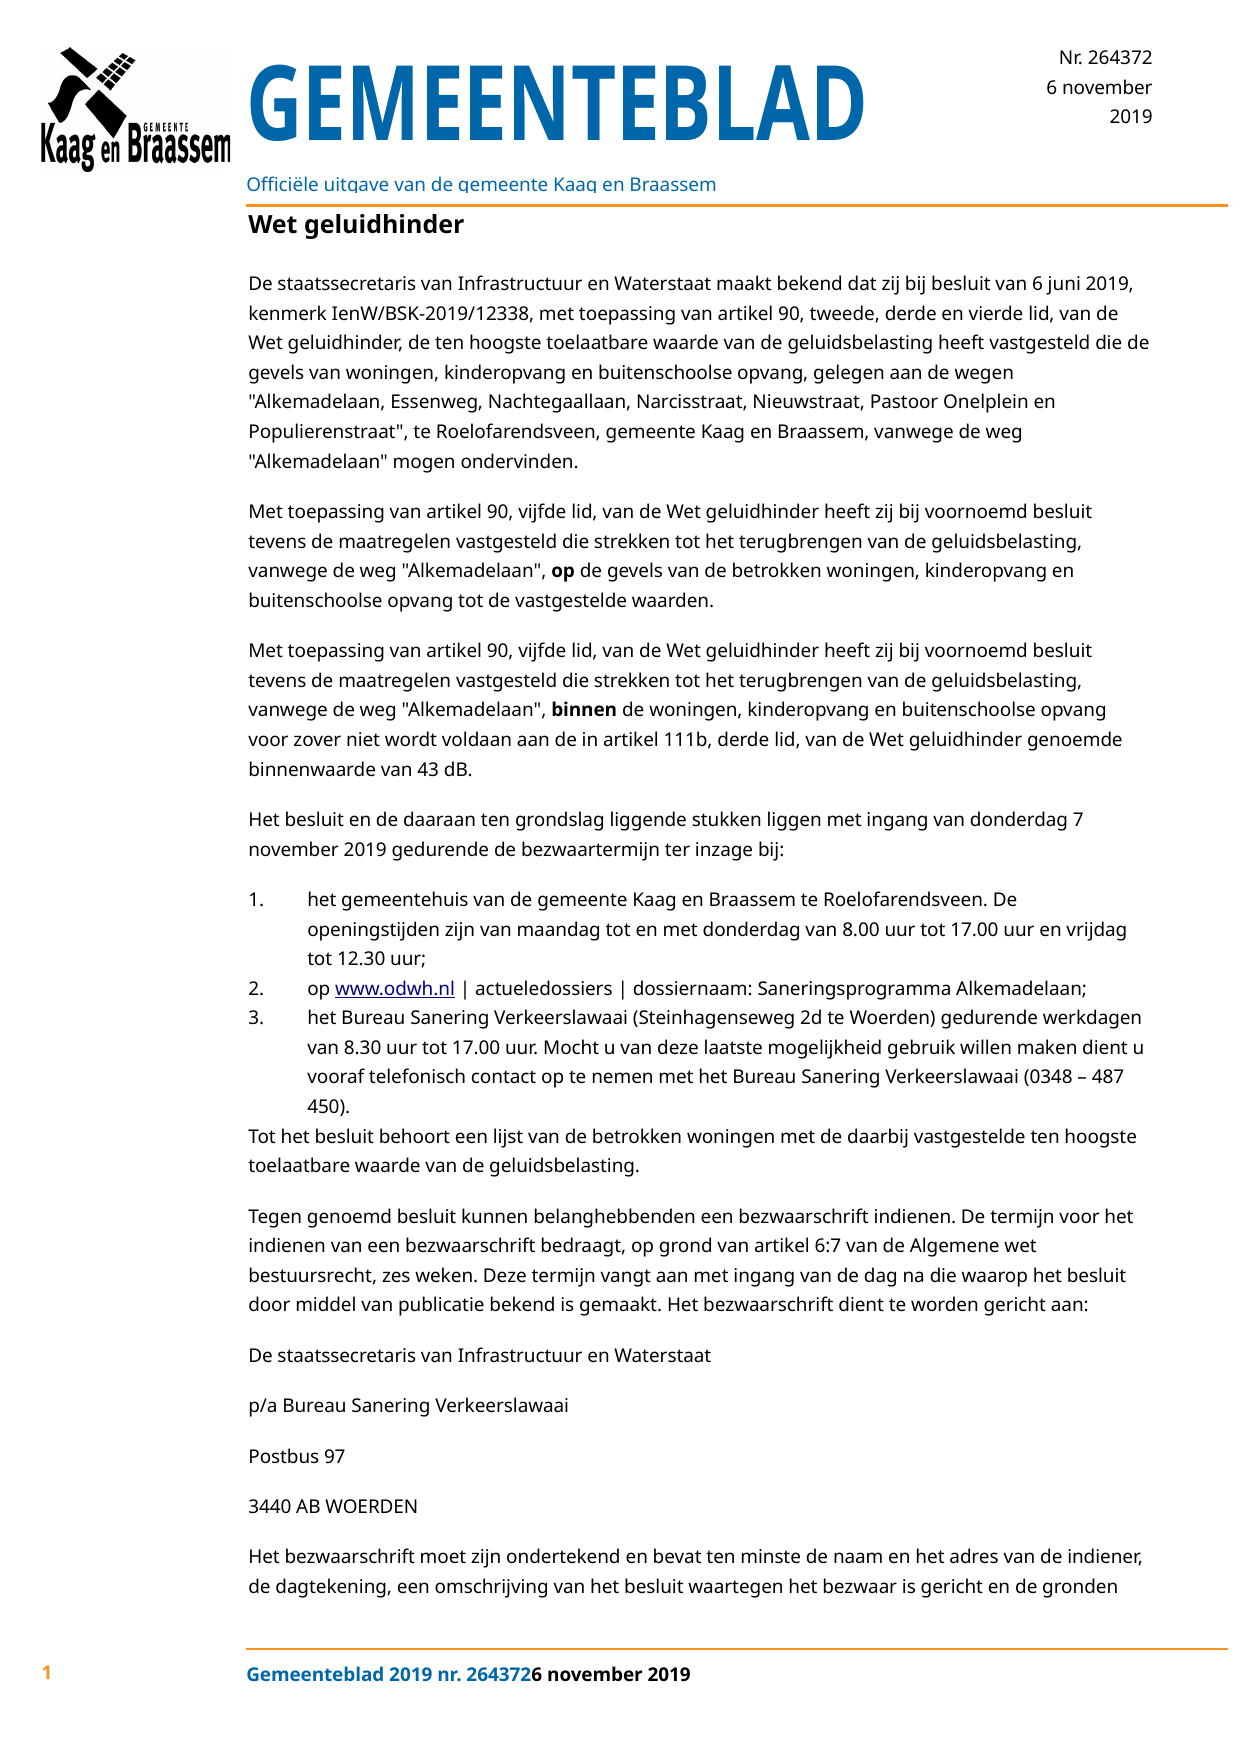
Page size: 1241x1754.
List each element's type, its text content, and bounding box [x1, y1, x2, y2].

text Postbus 97 [248, 1443, 1152, 1468]
list op www.odwh.nl | actueledossiers | dossiernaam: Saneringsprogramma Alkemadelaan; [248, 975, 1152, 1001]
text Met toepassing van artikel 90, vijfde lid, van de Wet geluidhinder heeft zij bij voornoemd besluit tevens de maatregelen vastgesteld die strekken tot het terugbrengen van de geluidsbelasting, vanwege de weg "Alkemadelaan", binnen de woningen, kinderopvang en buitenschoolse opvang voor zover niet wordt voldaan aan de in artikel 111b, derde lid, van de Wet geluidhinder genoemde binnenwaarde van 43 dB. [248, 637, 1152, 781]
text Wet geluidhinder [248, 207, 1152, 241]
text De staatssecretaris van Infrastructuur en Waterstaat maakt bekend dat zij bij besluit van 6 juni 2019, kenmerk IenW/BSK-2019/12338, met toepassing van artikel 90, tweede, derde en vierde lid, van de Wet geluidhinder, de ten hoogste toelaatbare waarde van de geluidsbelasting heeft vastgesteld die de gevels van woningen, kinderopvang en buitenschoolse opvang, gelegen aan de wegen "Alkemadelaan, Essenweg, Nachtegaallaan, Narcisstraat, Nieuwstraat, Pastoor Onelplein en Populierenstraat", te Roelofarendsveen, gemeente Kaag en Braassem, vanwege de weg "Alkemadelaan" mogen ondervinden. [248, 270, 1152, 473]
list het Bureau Sanering Verkeerslawaai (Steinhagenseweg 2d te Woerden) gedurende werkdagen van 8.30 uur tot 17.00 uur. Mocht u van deze laatste mogelijkheid gebruik willen maken dient u vooraf telefonisch contact op te nemen met het Bureau Sanering Verkeerslawaai (0348 – 487 450). [248, 1004, 1152, 1119]
text Tegen genoemd besluit kunnen belanghebbenden een bezwaarschrift indienen. De termijn voor het indienen van een bezwaarschrift bedraagt, op grond van artikel 6:7 van de Algemene wet bestuursrecht, zes weken. Deze termijn vangt aan met ingang van de dag na die waarop het besluit door middel van publicatie bekend is gemaakt. Het bezwaarschrift dient te worden gericht aan: [248, 1203, 1152, 1317]
text Het besluit en de daaraan ten grondslag liggende stukken liggen met ingang van donderdag 7 november 2019 gedurende de bezwaartermijn ter inzage bij: [248, 806, 1152, 861]
text Met toepassing van artikel 90, vijfde lid, van de Wet geluidhinder heeft zij bij voornoemd besluit tevens de maatregelen vastgesteld die strekken tot het terugbrengen van de geluidsbelasting, vanwege de weg "Alkemadelaan", op de gevels van de betrokken woningen, kinderopvang en buitenschoolse opvang tot de vastgestelde waarden. [248, 498, 1152, 613]
text Tot het besluit behoort een lijst van de betrokken woningen met de daarbij vastgestelde ten hoogste toelaatbare waarde van de geluidsbelasting. [248, 1123, 1152, 1178]
list het gemeentehuis van de gemeente Kaag en Braassem te Roelofarendsveen. De openingstijden zijn van maandag tot en met donderdag van 8.00 uur tot 17.00 uur en vrijdag tot 12.30 uur; [248, 886, 1152, 971]
text Het bezwaarschrift moet zijn ondertekend en bevat ten minste de naam en het adres van de indiener, de dagtekening, een omschrijving van het besluit waartegen het bezwaar is gericht en de gronden [248, 1544, 1152, 1599]
text De staatssecretaris van Infrastructuur en Waterstaat [248, 1342, 1152, 1368]
text 3440 AB WOERDEN [248, 1493, 1152, 1519]
text p/a Bureau Sanering Verkeerslawaai [248, 1392, 1152, 1418]
picture [41, 47, 231, 172]
